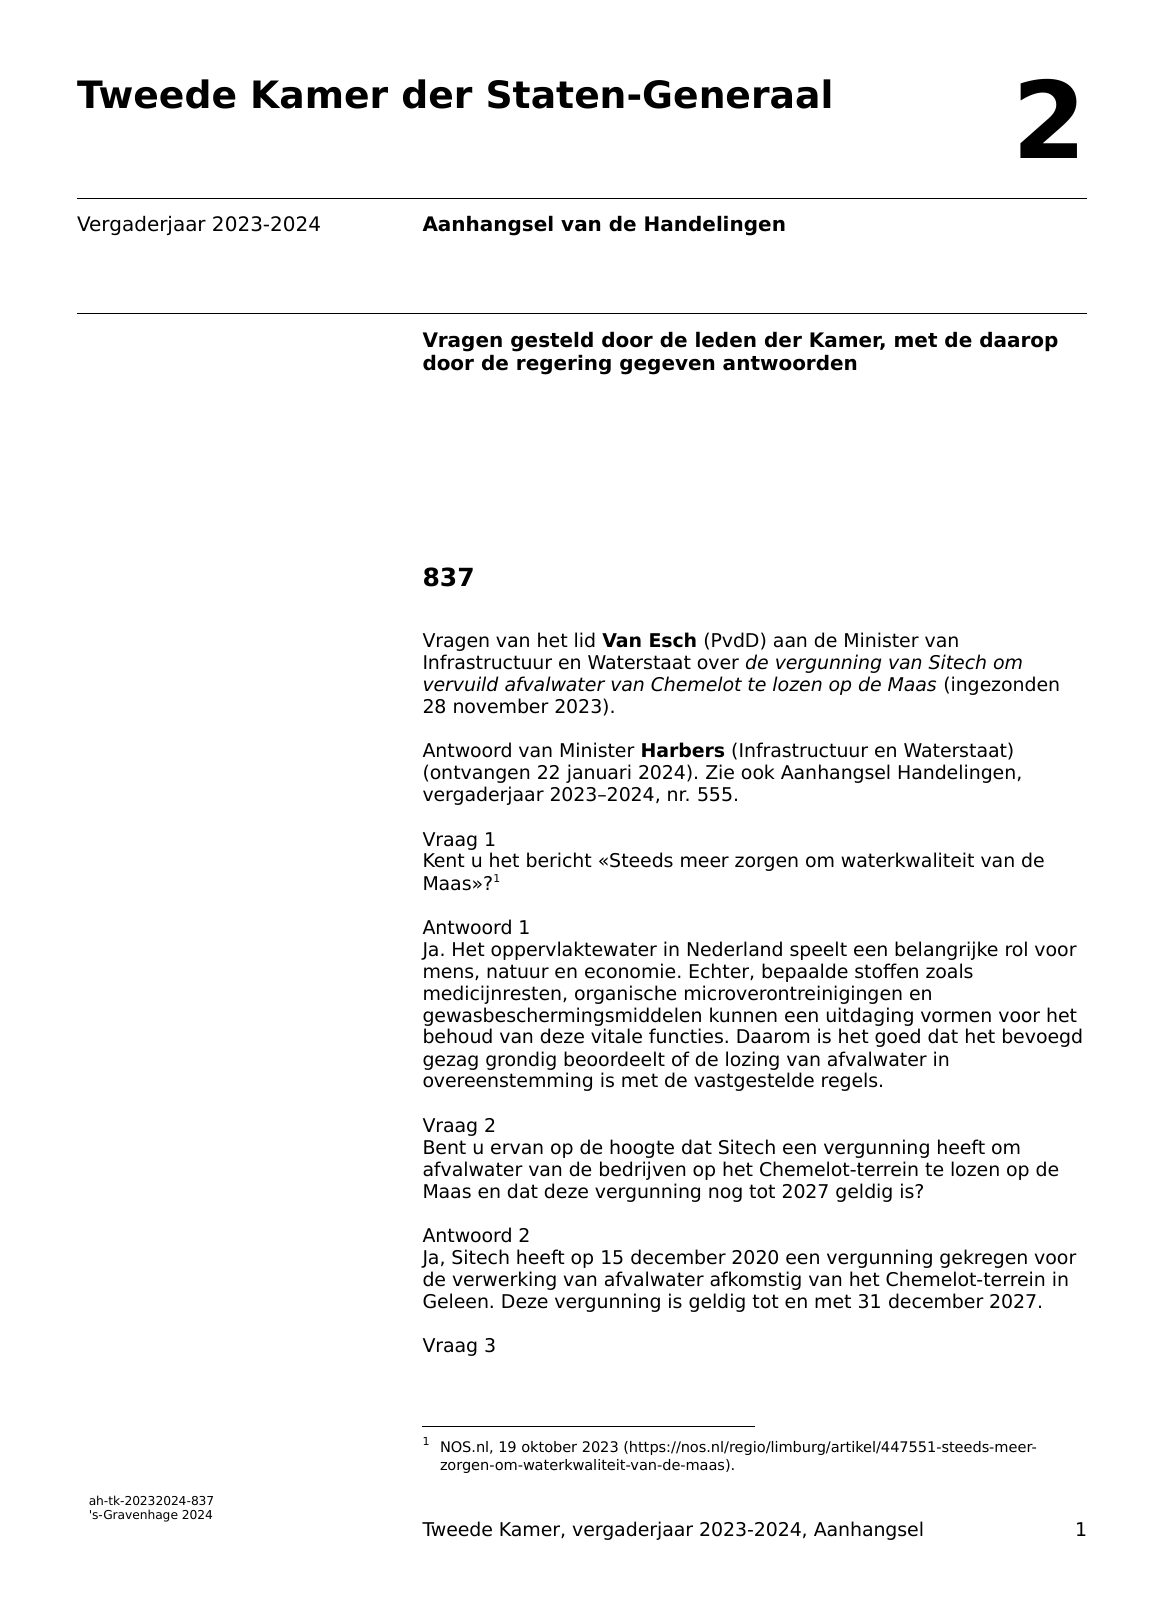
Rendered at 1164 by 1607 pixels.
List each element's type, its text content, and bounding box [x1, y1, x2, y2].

text NOS.nl, 19 oktober 2023 (https://nos.nl/regio/limburg/artikel/447551-steeds-meer-zorgen-om-waterkwaliteit-van-de-maas). [422, 1435, 1087, 1474]
table_header Tweede Kamer der Staten-Generaal [77, 59, 886, 198]
text 837 [422, 563, 1087, 592]
text Vraag 3 [422, 1335, 1087, 1357]
text Antwoord 2 [422, 1225, 1087, 1247]
text Bent u ervan op de hoogte dat Sitech een vergunning heeft om afvalwater van de bedrijven op het Chemelot-terrein te lozen op de Maas en dat deze vergunning nog tot 2027 geldig is? [422, 1137, 1087, 1202]
table_cell [77, 314, 422, 375]
text Kent u het bericht «Steeds meer zorgen om waterkwaliteit van de Maas»? [422, 850, 1087, 894]
text Vragen van het lid Van Esch (PvdD) aan de Minister van Infrastructuur en Waterstaat over de vergunning van Sitech om vervuild afvalwater van Chemelot te lozen op de Maas (ingezonden 28 november 2023). [422, 630, 1087, 718]
table_cell Aanhangsel van de Handelingen [422, 199, 1087, 313]
table_cell Vragen gesteld door de leden der Kamer, met de daarop door de regering gegeven antwoorden [422, 314, 1087, 375]
text Vraag 1 [422, 828, 1087, 850]
text ah-tk-20232024-837 [88, 1494, 323, 1508]
text Antwoord 1 [422, 917, 1087, 938]
text Ja. Het oppervlaktewater in Nederland speelt een belangrijke rol voor mens, natuur en economie. Echter, bepaalde stoffen zoals medicijnresten, organische microverontreinigingen en gewasbeschermingsmiddelen kunnen een uitdaging vormen voor het behoud van deze vitale functies. Daarom is het goed dat het bevoegd gezag grondig beoordeelt of de lozing van afvalwater in overeenstemming is met de vastgestelde regels. [422, 938, 1087, 1092]
text 's-Gravenhage 2024 [88, 1508, 323, 1522]
table_cell Vergaderjaar 2023-2024 [77, 199, 422, 313]
text Antwoord van Minister Harbers (Infrastructuur en Waterstaat) (ontvangen 22 januari 2024). Zie ook Aanhangsel Handelingen, vergaderjaar 2023–2024, nr. 555. [422, 740, 1087, 806]
text Vraag 2 [422, 1114, 1087, 1137]
text Ja, Sitech heeft op 15 december 2020 een vergunning gekregen voor de verwerking van afvalwater afkomstig van het Chemelot-terrein in Geleen. Deze vergunning is geldig tot en met 31 december 2027. [422, 1247, 1087, 1313]
table_header 2 [886, 59, 1087, 198]
